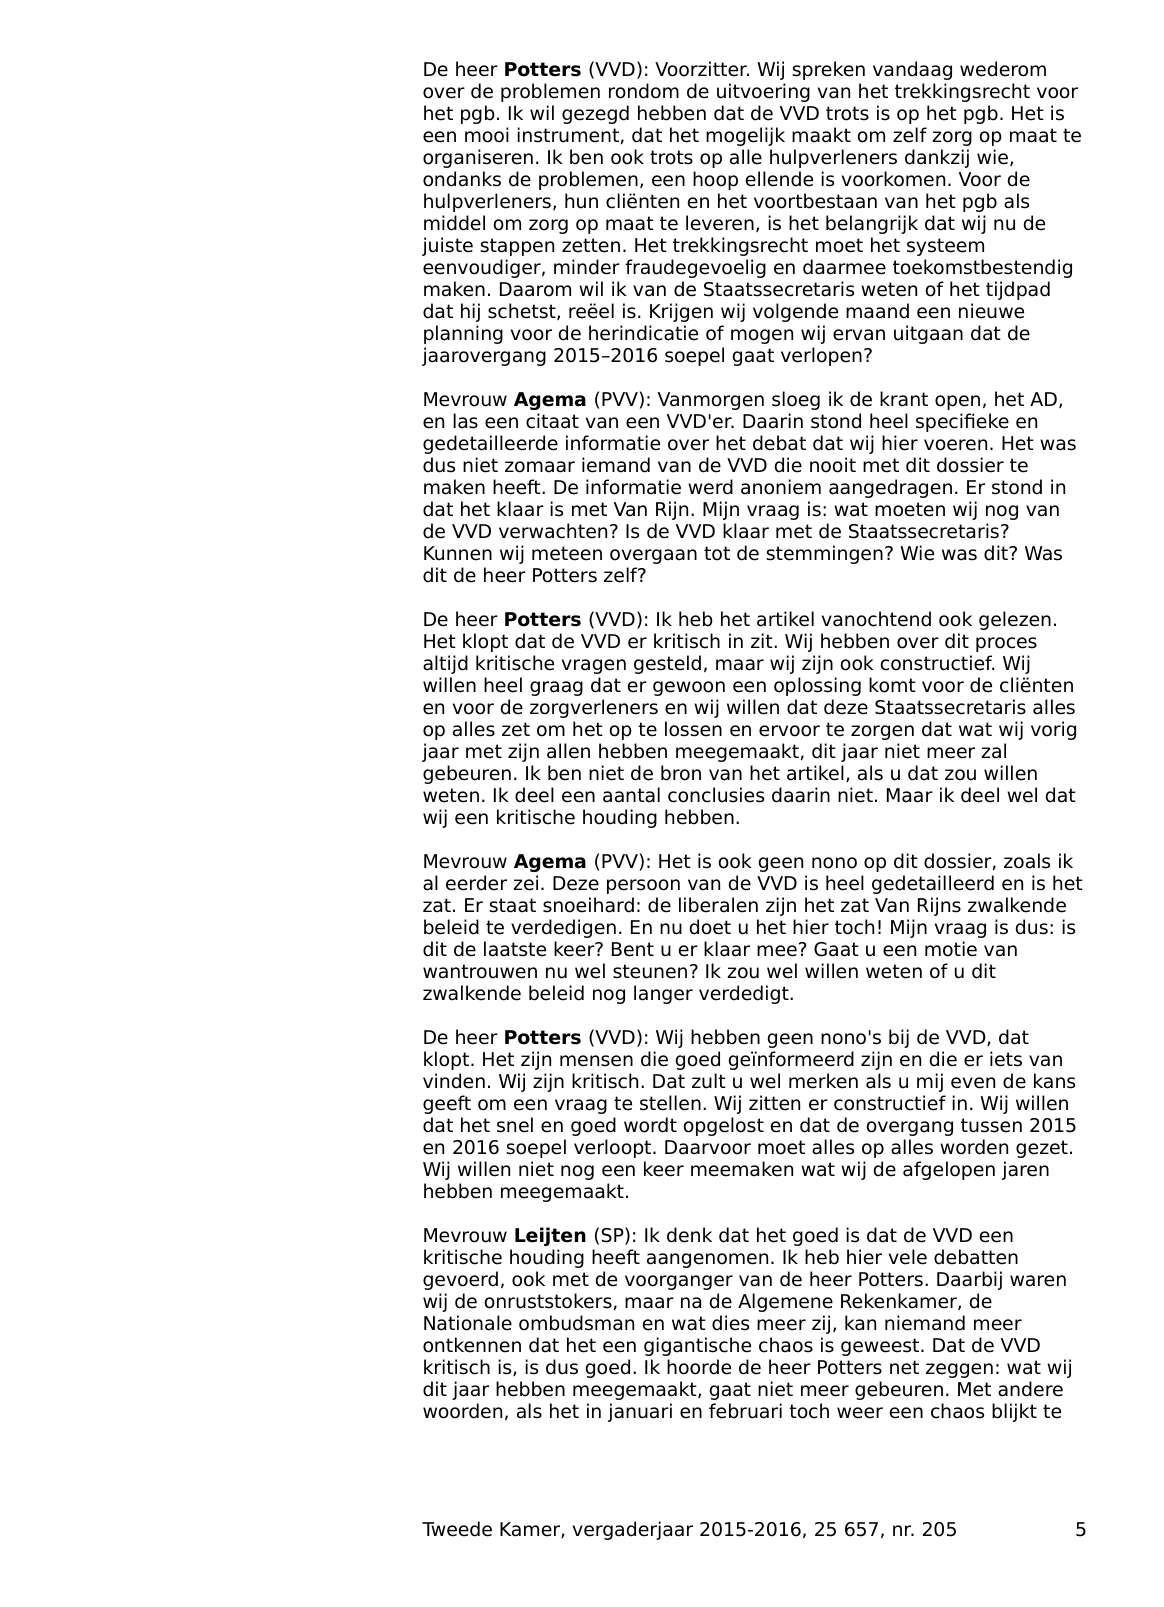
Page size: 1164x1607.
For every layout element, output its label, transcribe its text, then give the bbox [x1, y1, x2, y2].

text De heer Potters (VVD): Voorzitter. Wij spreken vandaag wederom over de problemen rondom de uitvoering van het trekkingsrecht voor het pgb. Ik wil gezegd hebben dat de VVD trots is op het pgb. Het is een mooi instrument, dat het mogelijk maakt om zelf zorg op maat te organiseren. Ik ben ook trots op alle hulpverleners dankzij wie, ondanks de problemen, een hoop ellende is voorkomen. Voor de hulpverleners, hun cliënten en het voortbestaan van het pgb als middel om zorg op maat te leveren, is het belangrijk dat wij nu de juiste stappen zetten. Het trekkingsrecht moet het systeem eenvoudiger, minder fraudegevoelig en daarmee toekomstbestendig maken. Daarom wil ik van de Staatssecretaris weten of het tijdpad dat hij schetst, reëel is. Krijgen wij volgende maand een nieuwe planning voor de herindicatie of mogen wij ervan uitgaan dat de jaarovergang 2015–2016 soepel gaat verlopen? [422, 59, 1087, 367]
text Mevrouw Leijten (SP): Ik denk dat het goed is dat de VVD een kritische houding heeft aangenomen. Ik heb hier vele debatten gevoerd, ook met de voorganger van de heer Potters. Daarbij waren wij de onruststokers, maar na de Algemene Rekenkamer, de Nationale ombudsman en wat dies meer zij, kan niemand meer ontkennen dat het een gigantische chaos is geweest. Dat de VVD kritisch is, is dus goed. Ik hoorde de heer Potters net zeggen: wat wij dit jaar hebben meegemaakt, gaat niet meer gebeuren. Met andere woorden, als het in januari en februari toch weer een chaos blijkt te [422, 1225, 1087, 1423]
text De heer Potters (VVD): Ik heb het artikel vanochtend ook gelezen. Het klopt dat de VVD er kritisch in zit. Wij hebben over dit proces altijd kritische vragen gesteld, maar wij zijn ook constructief. Wij willen heel graag dat er gewoon een oplossing komt voor de cliënten en voor de zorgverleners en wij willen dat deze Staatssecretaris alles op alles zet om het op te lossen en ervoor te zorgen dat wat wij vorig jaar met zijn allen hebben meegemaakt, dit jaar niet meer zal gebeuren. Ik ben niet de bron van het artikel, als u dat zou willen weten. Ik deel een aantal conclusies daarin niet. Maar ik deel wel dat wij een kritische houding hebben. [422, 609, 1087, 829]
text Mevrouw Agema (PVV): Het is ook geen nono op dit dossier, zoals ik al eerder zei. Deze persoon van de VVD is heel gedetailleerd en is het zat. Er staat snoeihard: de liberalen zijn het zat Van Rijns zwalkende beleid te verdedigen. En nu doet u het hier toch! Mijn vraag is dus: is dit de laatste keer? Bent u er klaar mee? Gaat u een motie van wantrouwen nu wel steunen? Ik zou wel willen weten of u dit zwalkende beleid nog langer verdedigt. [422, 851, 1087, 1005]
text Mevrouw Agema (PVV): Vanmorgen sloeg ik de krant open, het AD, en las een citaat van een VVD'er. Daarin stond heel specifieke en gedetailleerde informatie over het debat dat wij hier voeren. Het was dus niet zomaar iemand van de VVD die nooit met dit dossier te maken heeft. De informatie werd anoniem aangedragen. Er stond in dat het klaar is met Van Rijn. Mijn vraag is: wat moeten wij nog van de VVD verwachten? Is de VVD klaar met de Staatssecretaris? Kunnen wij meteen overgaan tot de stemmingen? Wie was dit? Was dit de heer Potters zelf? [422, 389, 1087, 587]
text De heer Potters (VVD): Wij hebben geen nono's bij de VVD, dat klopt. Het zijn mensen die goed geïnformeerd zijn en die er iets van vinden. Wij zijn kritisch. Dat zult u wel merken als u mij even de kans geeft om een vraag te stellen. Wij zitten er constructief in. Wij willen dat het snel en goed wordt opgelost en dat de overgang tussen 2015 en 2016 soepel verloopt. Daarvoor moet alles op alles worden gezet. Wij willen niet nog een keer meemaken wat wij de afgelopen jaren hebben meegemaakt. [422, 1027, 1087, 1203]
